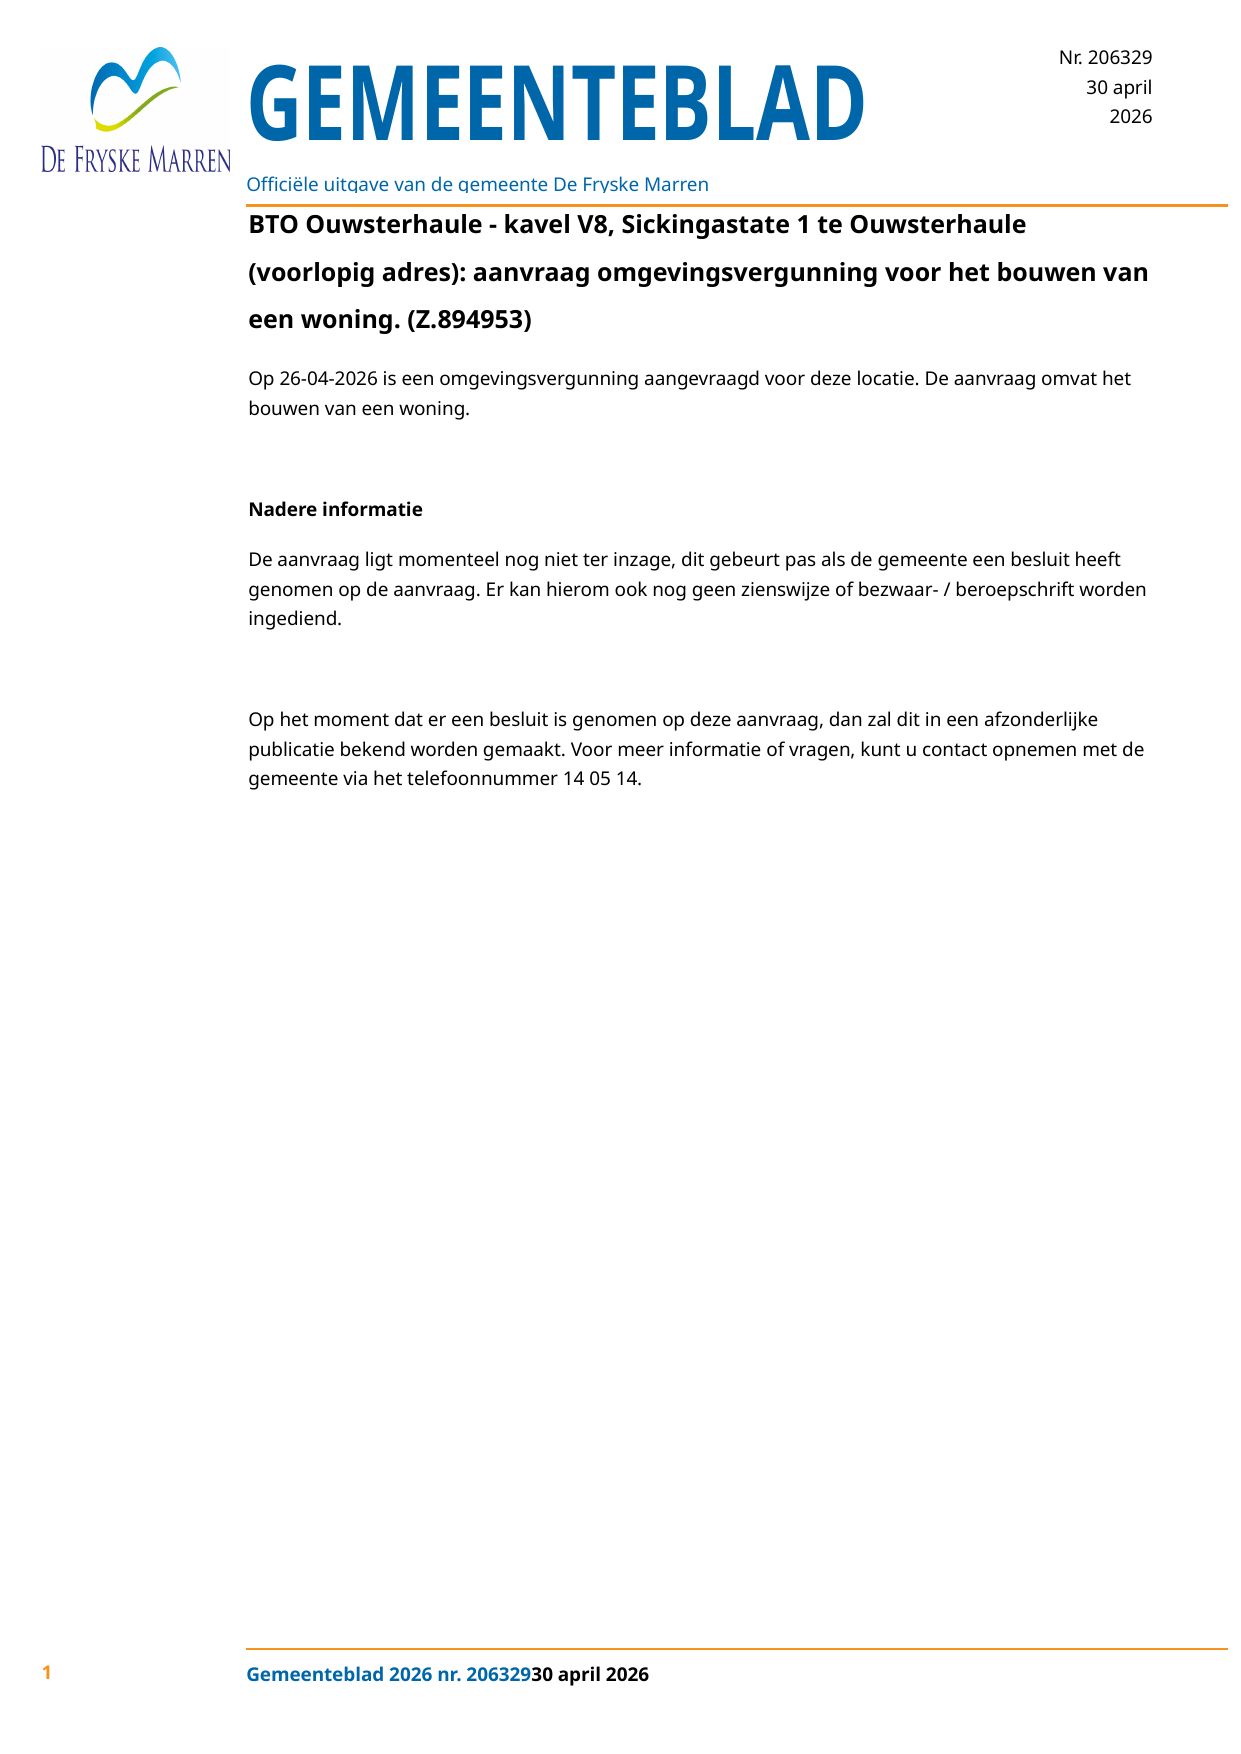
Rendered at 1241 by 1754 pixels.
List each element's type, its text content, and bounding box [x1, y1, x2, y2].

text De aanvraag ligt momenteel nog niet ter inzage, dit gebeurt pas als de gemeente een besluit heeft genomen op de aanvraag. Er kan hierom ook nog geen zienswijze of bezwaar- / beroepschrift worden ingediend. [248, 546, 1152, 631]
text Nadere informatie [248, 496, 1152, 522]
text Op 26-04-2026 is een omgevingsvergunning aangevraagd voor deze locatie. De aanvraag omvat het bouwen van een woning. [248, 366, 1152, 421]
picture [41, 47, 231, 172]
text BTO Ouwsterhaule - kavel V8, Sickingastate 1 te Ouwsterhaule (voorlopig adres): aanvraag omgevingsvergunning voor het bouwen van een woning. (Z.894953) [248, 207, 1152, 336]
text Op het moment dat er een besluit is genomen op deze aanvraag, dan zal dit in een afzonderlijke publicatie bekend worden gemaakt. Voor meer informatie of vragen, kunt u contact opnemen met de gemeente via het telefoonnummer 14 05 14. [248, 706, 1152, 791]
